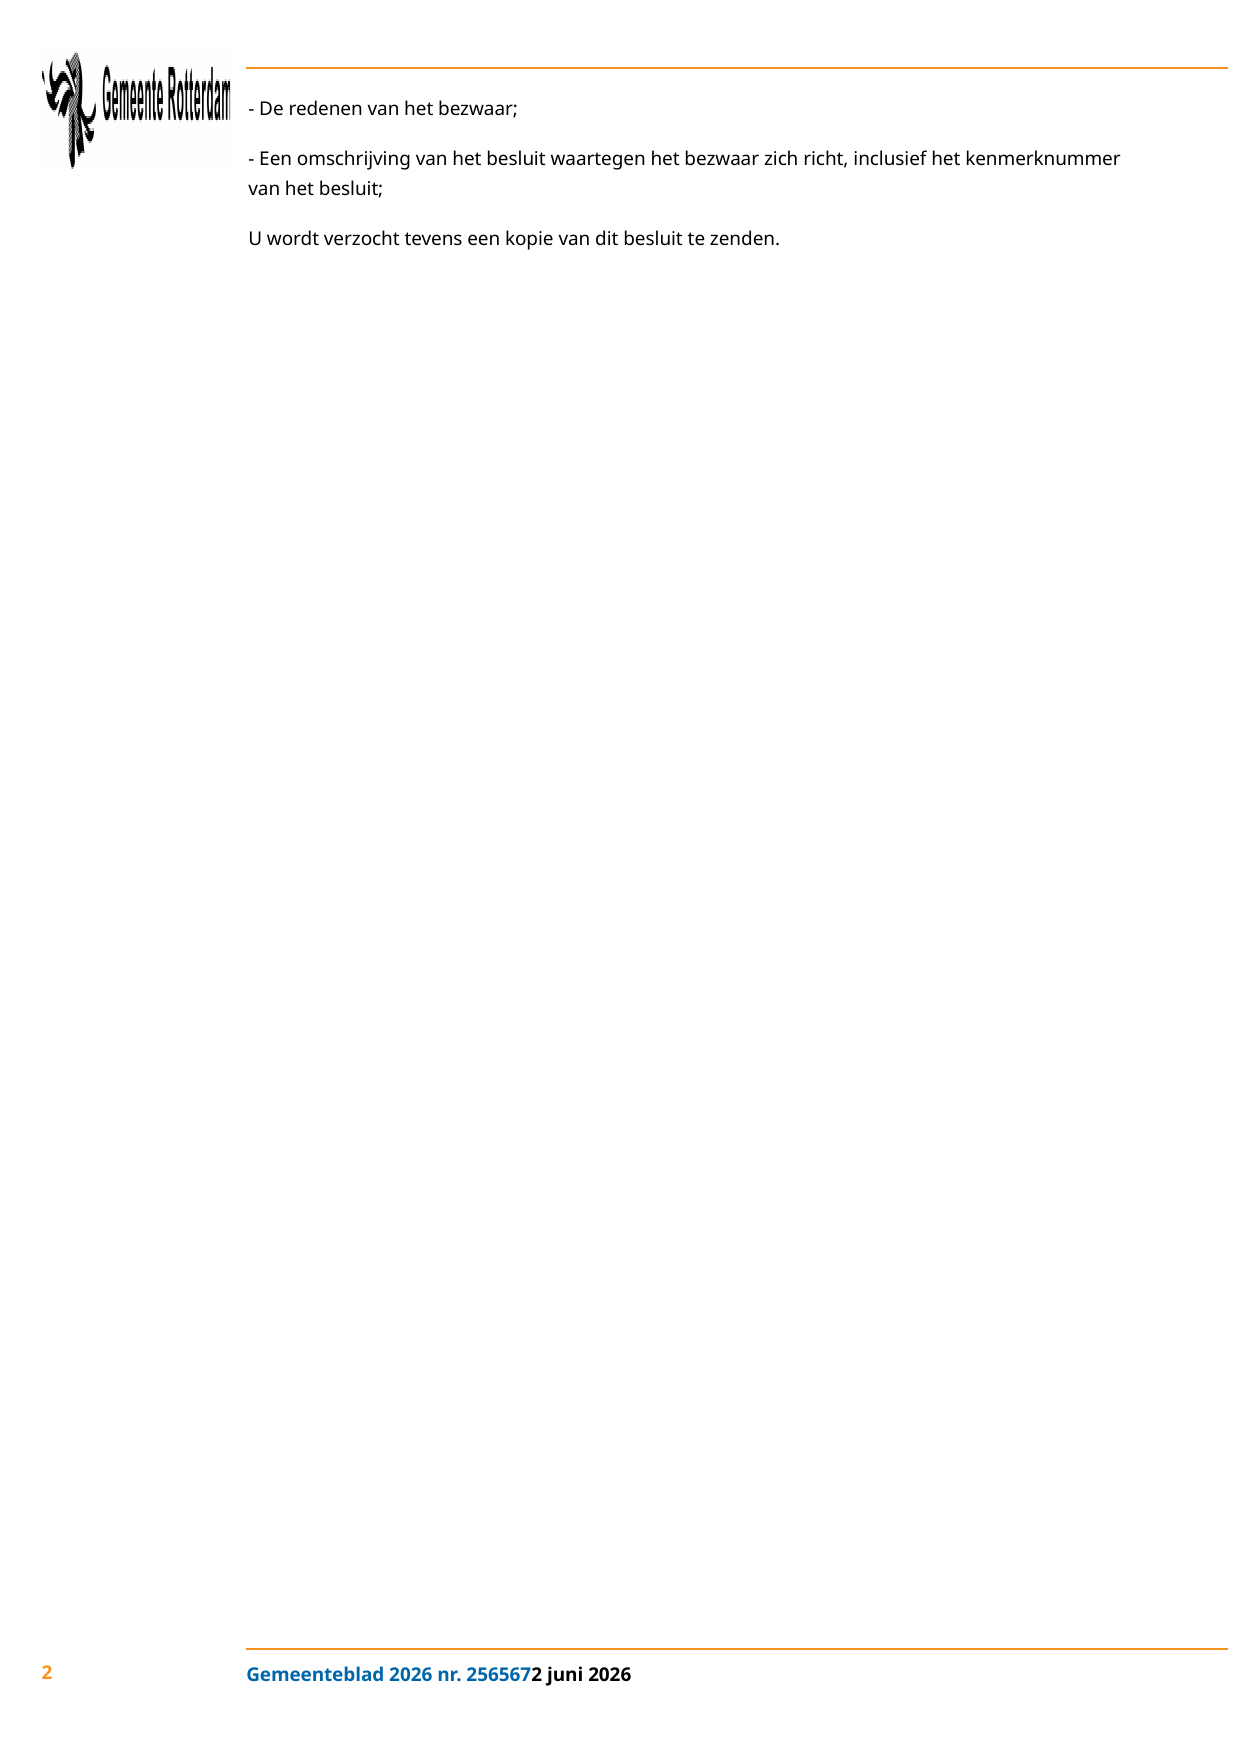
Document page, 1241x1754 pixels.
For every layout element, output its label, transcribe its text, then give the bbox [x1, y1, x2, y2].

picture [41, 47, 231, 172]
text - Een omschrijving van het besluit waartegen het bezwaar zich richt, inclusief het kenmerknummer van het besluit; [248, 145, 1152, 201]
text U wordt verzocht tevens een kopie van dit besluit te zenden. [248, 225, 1152, 251]
text - De redenen van het bezwaar; [248, 95, 1152, 121]
